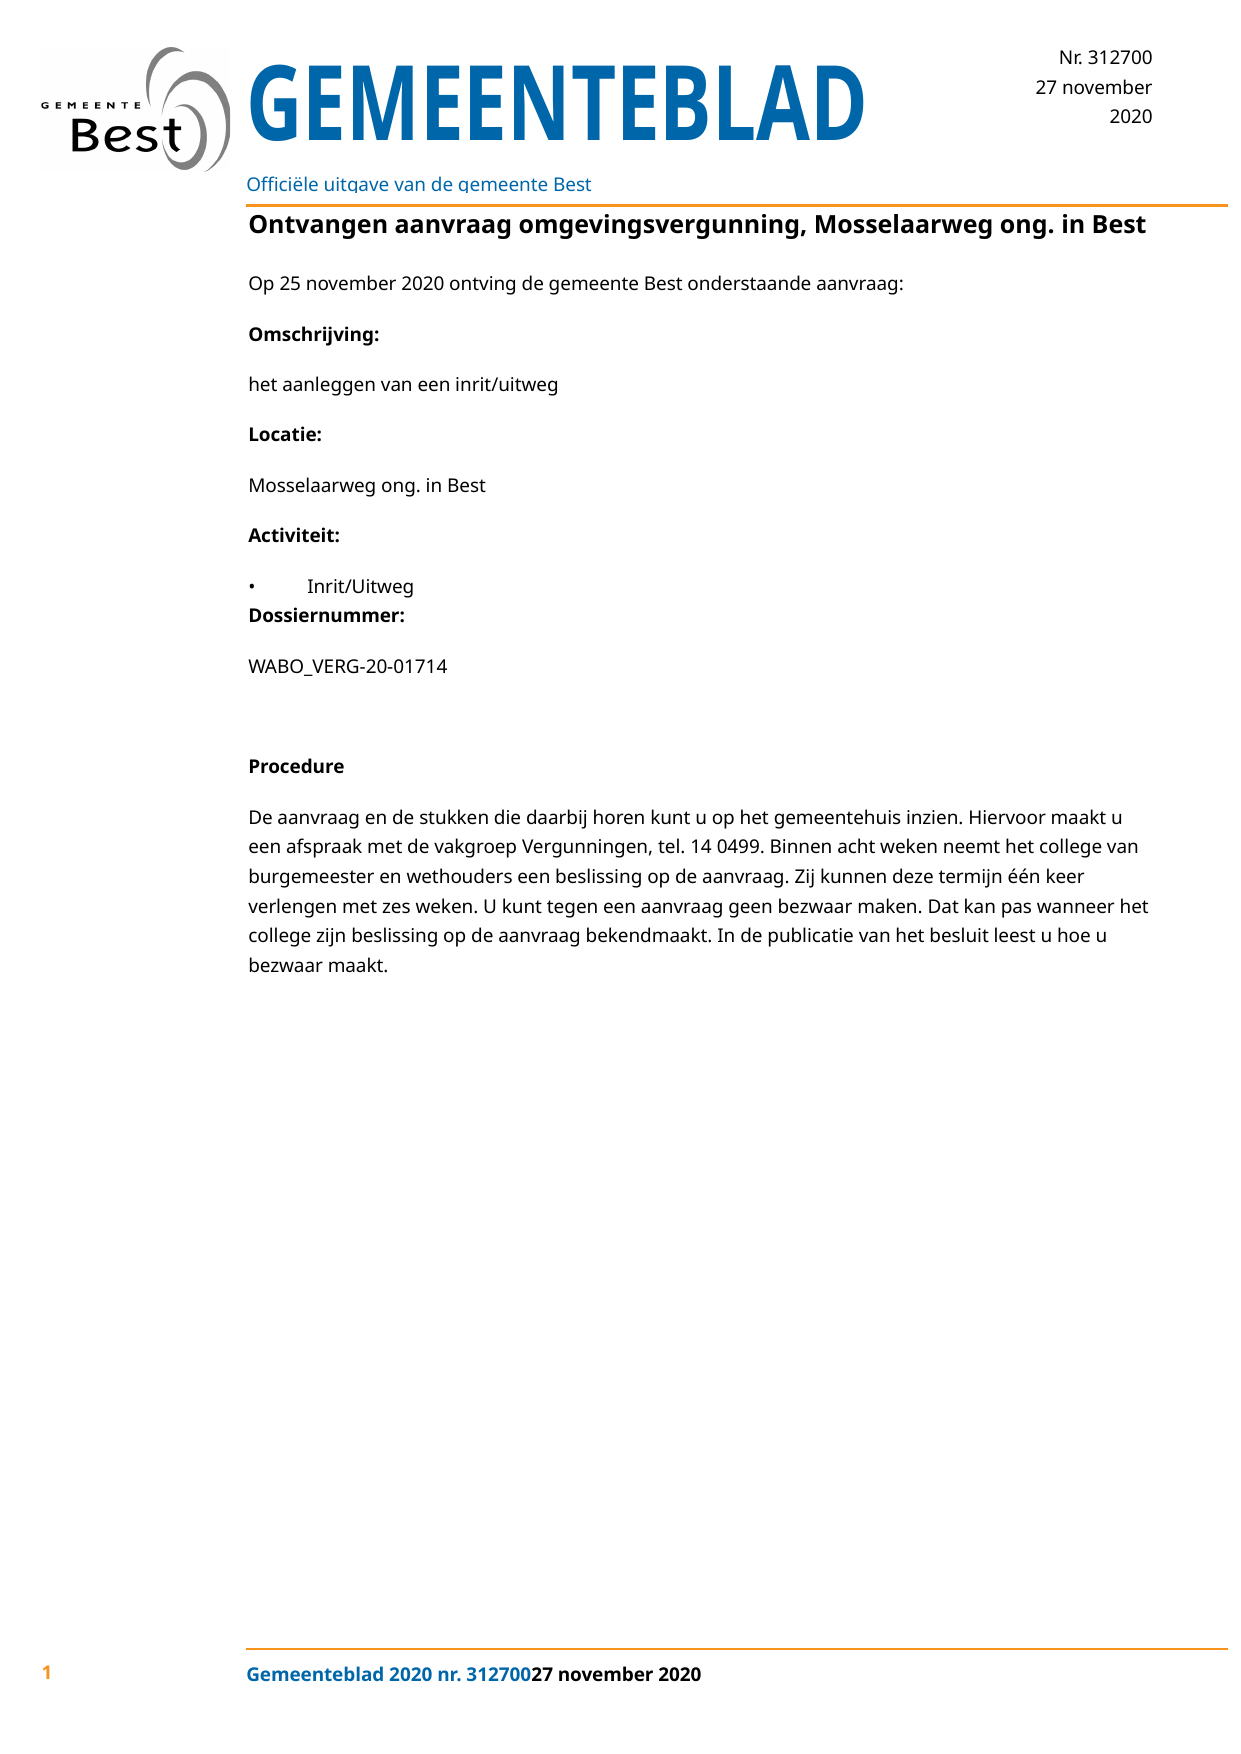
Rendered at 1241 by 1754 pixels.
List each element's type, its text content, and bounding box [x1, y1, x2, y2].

list Inrit/Uitweg [248, 573, 1152, 598]
text De aanvraag en de stukken die daarbij horen kunt u op het gemeentehuis inzien. Hiervoor maakt u een afspraak met de vakgroep Vergunningen, tel. 14 0499. Binnen acht weken neemt het college van burgemeester en wethouders een beslissing op de aanvraag. Zij kunnen deze termijn één keer verlengen met zes weken. U kunt tegen een aanvraag geen bezwaar maken. Dat kan pas wanneer het college zijn beslissing op de aanvraag bekendmaakt. In de publicatie van het besluit leest u hoe u bezwaar maakt. [248, 804, 1152, 978]
text Mosselaarweg ong. in Best [248, 472, 1152, 498]
text Ontvangen aanvraag omgevingsvergunning, Mosselaarweg ong. in Best [248, 207, 1152, 241]
text Procedure [248, 754, 1152, 779]
text het aanleggen van een inrit/uitweg [248, 371, 1152, 397]
picture [41, 47, 231, 172]
text Dossiernummer: [248, 602, 1152, 628]
text Omschrijving: [248, 321, 1152, 346]
text Locatie: [248, 422, 1152, 447]
text WABO_VERG-20-01714 [248, 653, 1152, 678]
text Op 25 november 2020 ontving de gemeente Best onderstaande aanvraag: [248, 270, 1152, 296]
text Activiteit: [248, 522, 1152, 548]
